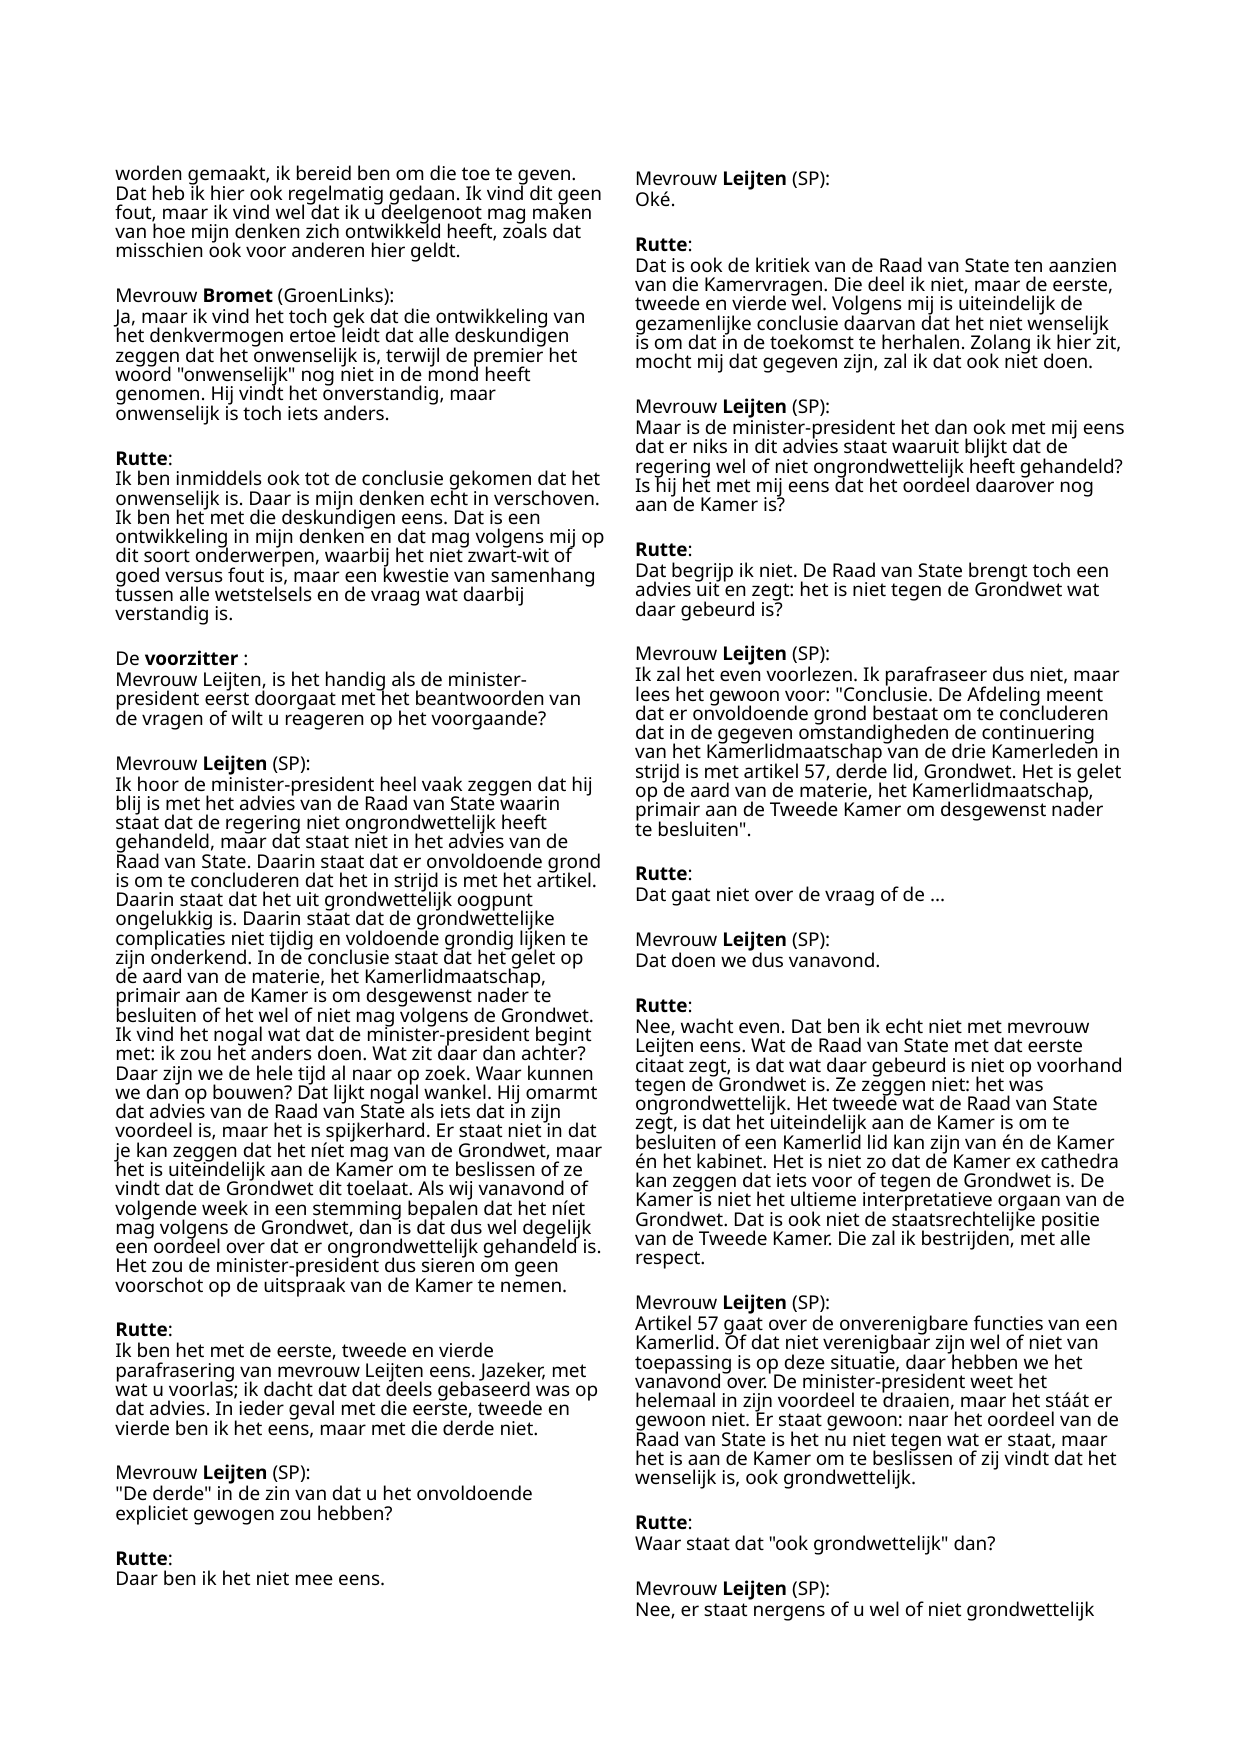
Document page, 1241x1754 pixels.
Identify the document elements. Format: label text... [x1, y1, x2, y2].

text Ik ben inmiddels ook tot de conclusie gekomen dat het onwenselijk is. Daar is mijn denken echt in verschoven. Ik ben het met die deskundigen eens. Dat is een ontwikkeling in mijn denken en dat mag volgens mij op dit soort onderwerpen, waarbij het niet zwart-wit of goed versus fout is, maar een kwestie van samenhang tussen alle wetstelsels en de vraag wat daarbij verstandig is. [115, 470, 605, 624]
text Mevrouw Leijten (SP): [635, 165, 1125, 191]
text Mevrouw Leijten (SP): [635, 926, 1125, 952]
text Artikel 57 gaat over de onverenigbare functies van een Kamerlid. Of dat niet verenigbaar zijn wel of niet van toepassing is op deze situatie, daar hebben we het vanavond over. De minister-president weet het helemaal in zijn voordeel te draaien, maar het stáát er gewoon niet. Er staat gewoon: naar het oordeel van de Raad van State is het nu niet tegen wat er staat, maar het is aan de Kamer om te beslissen of zij vindt dat het wenselijk is, ook grondwettelijk. [635, 1315, 1125, 1488]
text Rutte: [635, 231, 1125, 257]
text Mevrouw Leijten (SP): [115, 1459, 605, 1485]
text Rutte: [115, 445, 605, 470]
text Dat doen we dus vanavond. [635, 952, 1125, 971]
text Maar is de minister-president het dan ook met mij eens dat er niks in dit advies staat waaruit blijkt dat de regering wel of niet ongrondwettelijk heeft gehandeld? Is hij het met mij eens dat het oordeel daarover nog aan de Kamer is? [635, 419, 1125, 515]
text Dat begrijp ik niet. De Raad van State brengt toch een advies uit en zegt: het is niet tegen de Grondwet wat daar gebeurd is? [635, 562, 1125, 620]
text "De derde" in de zin van dat u het onvoldoende expliciet gewogen zou hebben? [115, 1485, 605, 1524]
text Ik ben het met de eerste, tweede en vierde parafrasering van mevrouw Leijten eens. Jazeker, met wat u voorlas; ik dacht dat dat deels gebaseerd was op dat advies. In ieder geval met die eerste, tweede en vierde ben ik het eens, maar met die derde niet. [115, 1342, 605, 1439]
text Dat gaat niet over de vraag of de ... [635, 886, 1125, 906]
text De voorzitter : [115, 645, 605, 671]
text Ik zal het even voorlezen. Ik parafraseer dus niet, maar lees het gewoon voor: "Conclusie. De Afdeling meent dat er onvoldoende grond bestaat om te concluderen dat in de gegeven omstandigheden de continuering van het Kamerlidmaatschap van de drie Kamerleden in strijd is met artikel 57, derde lid, Grondwet. Het is gelet op de aard van de materie, het Kamerlidmaatschap, primair aan de Tweede Kamer om desgewenst nader te besluiten". [635, 666, 1125, 840]
text Mevrouw Bromet (GroenLinks): [115, 282, 605, 308]
text worden gemaakt, ik bereid ben om die toe te geven. Dat heb ik hier ook regelmatig gedaan. Ik vind dit geen fout, maar ik vind wel dat ik u deelgenoot mag maken van hoe mijn denken zich ontwikkeld heeft, zoals dat misschien ook voor anderen hier geldt. [115, 165, 605, 262]
text Dat is ook de kritiek van de Raad van State ten aanzien van die Kamervragen. Die deel ik niet, maar de eerste, tweede en vierde wel. Volgens mij is uiteindelijk de gezamenlijke conclusie daarvan dat het niet wenselijk is om dat in de toekomst te herhalen. Zolang ik hier zit, mocht mij dat gegeven zijn, zal ik dat ook niet doen. [635, 257, 1125, 372]
text Oké. [635, 191, 1125, 210]
text Rutte: [115, 1545, 605, 1570]
text Mevrouw Leijten (SP): [635, 393, 1125, 419]
text Mevrouw Leijten, is het handig als de minister-president eerst doorgaat met het beantwoorden van de vragen of wilt u reageren op het voorgaande? [115, 671, 605, 729]
text Nee, wacht even. Dat ben ik echt niet met mevrouw Leijten eens. Wat de Raad van State met dat eerste citaat zegt, is dat wat daar gebeurd is niet op voorhand tegen de Grondwet is. Ze zeggen niet: het was ongrondwettelijk. Het tweede wat de Raad van State zegt, is dat het uiteindelijk aan de Kamer is om te besluiten of een Kamerlid lid kan zijn van én de Kamer én het kabinet. Het is niet zo dat de Kamer ex cathedra kan zeggen dat iets voor of tegen de Grondwet is. De Kamer is niet het ultieme interpretatieve orgaan van de Grondwet. Dat is ook niet de staatsrechtelijke positie van de Tweede Kamer. Die zal ik bestrijden, met alle respect. [635, 1018, 1125, 1268]
text Mevrouw Leijten (SP): [115, 750, 605, 776]
text Ik hoor de minister-president heel vaak zeggen dat hij blij is met het advies van de Raad van State waarin staat dat de regering niet ongrondwettelijk heeft gehandeld, maar dat staat niet in het advies van de Raad van State. Daarin staat dat er onvoldoende grond is om te concluderen dat het in strijd is met het artikel. Daarin staat dat het uit grondwettelijk oogpunt ongelukkig is. Daarin staat dat de grondwettelijke complicaties niet tijdig en voldoende grondig lijken te zijn onderkend. In de conclusie staat dat het gelet op de aard van de materie, het Kamerlidmaatschap, primair aan de Kamer is om desgewenst nader te besluiten of het wel of niet mag volgens de Grondwet. Ik vind het nogal wat dat de minister-president begint met: ik zou het anders doen. Wat zit daar dan achter? Daar zijn we de hele tijd al naar op zoek. Waar kunnen we dan op bouwen? Dat lijkt nogal wankel. Hij omarmt dat advies van de Raad van State als iets dat in zijn voordeel is, maar het is spijkerhard. Er staat niet in dat je kan zeggen dat het níet mag van de Grondwet, maar het is uiteindelijk aan de Kamer om te beslissen of ze vindt dat de Grondwet dit toelaat. Als wij vanavond of volgende week in een stemming bepalen dat het níet mag volgens de Grondwet, dan is dat dus wel degelijk een oordeel over dat er ongrondwettelijk gehandeld is. Het zou de minister-president dus sieren om geen voorschot op de uitspraak van de Kamer te nemen. [115, 776, 605, 1296]
text Rutte: [635, 992, 1125, 1018]
text Mevrouw Leijten (SP): [635, 641, 1125, 666]
text Mevrouw Leijten (SP): [635, 1575, 1125, 1601]
text Nee, er staat nergens of u wel of niet grondwettelijk [635, 1601, 1125, 1620]
text Rutte: [115, 1317, 605, 1342]
text Waar staat dat "ook grondwettelijk" dan? [635, 1535, 1125, 1554]
text Rutte: [635, 536, 1125, 562]
text Ja, maar ik vind het toch gek dat die ontwikkeling van het denkvermogen ertoe leidt dat alle deskundigen zeggen dat het onwenselijk is, terwijl de premier het woord "onwenselijk" nog niet in de mond heeft genomen. Hij vindt het onverstandig, maar onwenselijk is toch iets anders. [115, 308, 605, 424]
text Rutte: [635, 1509, 1125, 1535]
text Mevrouw Leijten (SP): [635, 1289, 1125, 1315]
text Rutte: [635, 861, 1125, 886]
text Daar ben ik het niet mee eens. [115, 1570, 605, 1590]
